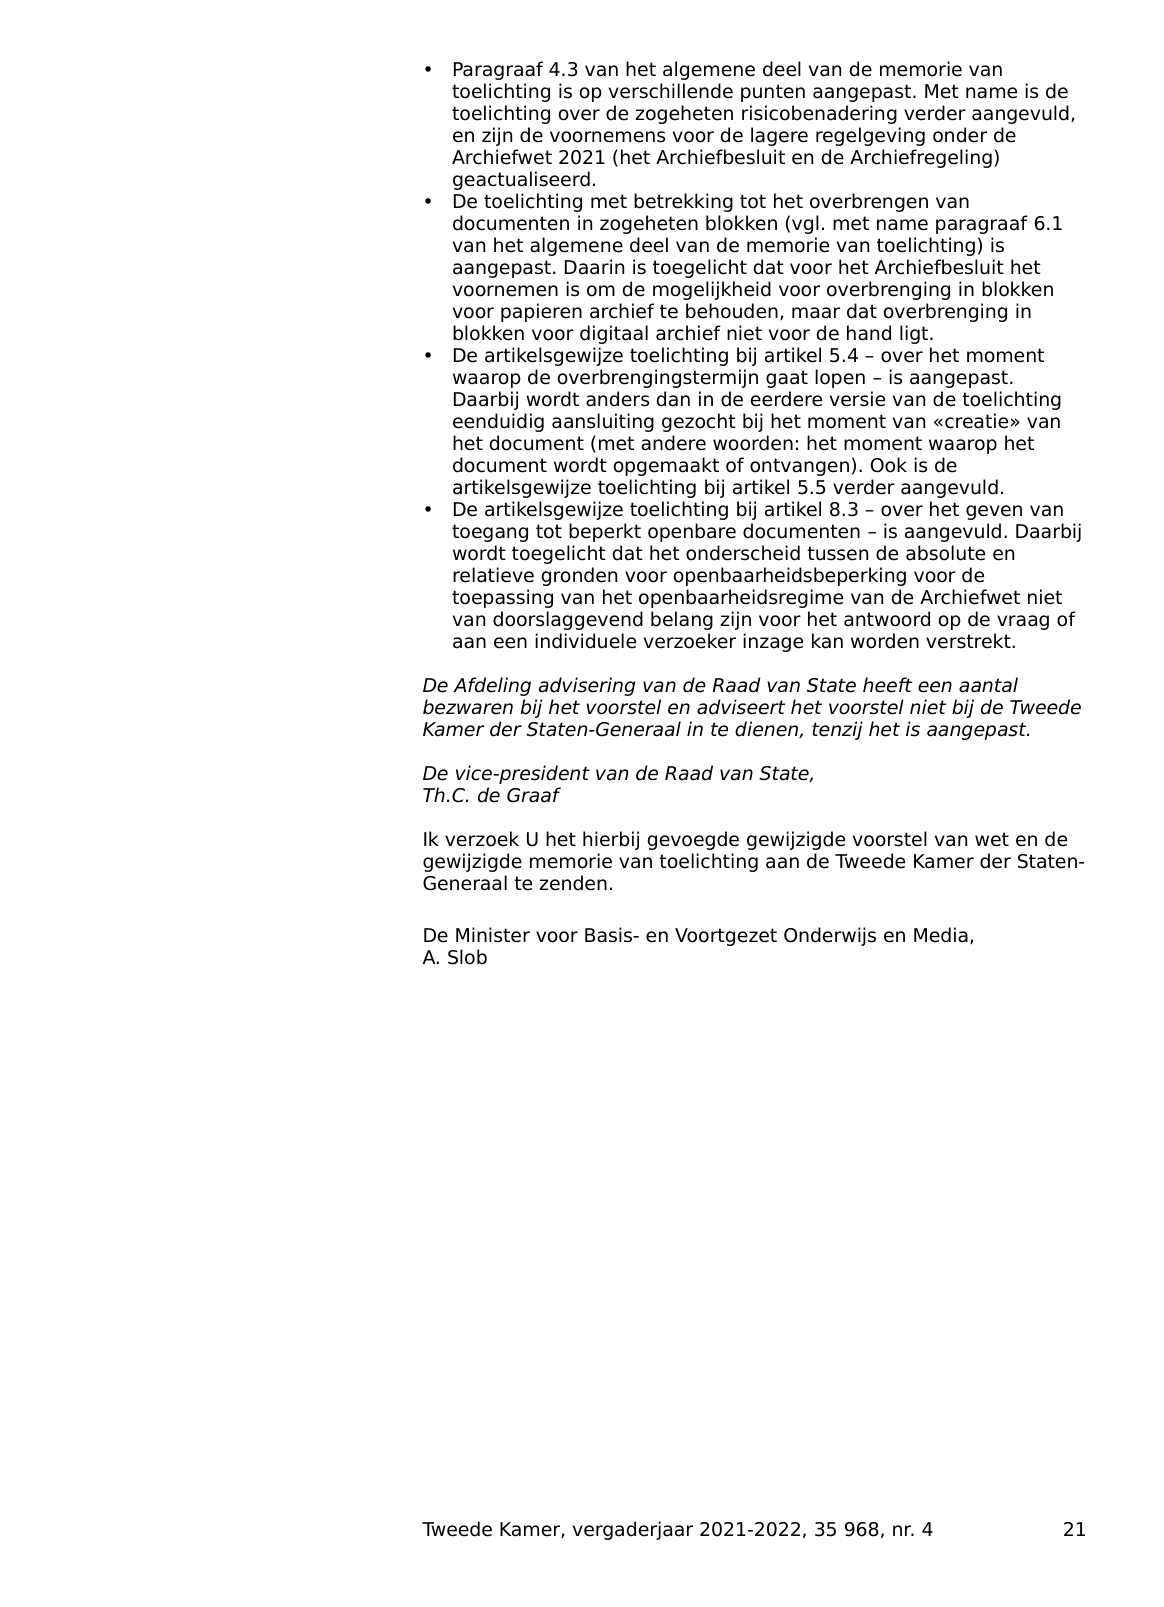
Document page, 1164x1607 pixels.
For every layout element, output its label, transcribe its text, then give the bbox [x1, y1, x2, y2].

text De vice-president van de Raad van State, [422, 763, 1087, 785]
text De Minister voor Basis- en Voortgezet Onderwijs en Media, A. Slob [422, 925, 1087, 969]
text De Afdeling advisering van de Raad van State heeft een aantal bezwaren bij het voorstel en adviseert het voorstel niet bij de Tweede Kamer der Staten-Generaal in te dienen, tenzij het is aangepast. [422, 675, 1087, 741]
text • De toelichting met betrekking tot het overbrengen van documenten in zogeheten blokken (vgl. met name paragraaf 6.1 van het algemene deel van de memorie van toelichting) is aangepast. Daarin is toegelicht dat voor het Archiefbesluit het voornemen is om de mogelijkheid voor overbrenging in blokken voor papieren archief te behouden, maar dat overbrenging in blokken voor digitaal archief niet voor de hand ligt. [422, 191, 1087, 345]
text Th.C. de Graaf [422, 785, 1087, 807]
text • De artikelsgewijze toelichting bij artikel 8.3 – over het geven van toegang tot beperkt openbare documenten – is aangevuld. Daarbij wordt toegelicht dat het onderscheid tussen de absolute en relatieve gronden voor openbaarheidsbeperking voor de toepassing van het openbaarheidsregime van de Archiefwet niet van doorslaggevend belang zijn voor het antwoord op de vraag of aan een individuele verzoeker inzage kan worden verstrekt. [422, 499, 1087, 652]
text • De artikelsgewijze toelichting bij artikel 5.4 – over het moment waarop de overbrengingstermijn gaat lopen – is aangepast. Daarbij wordt anders dan in de eerdere versie van de toelichting eenduidig aansluiting gezocht bij het moment van «creatie» van het document (met andere woorden: het moment waarop het document wordt opgemaakt of ontvangen). Ook is de artikelsgewijze toelichting bij artikel 5.5 verder aangevuld. [422, 345, 1087, 499]
text Ik verzoek U het hierbij gevoegde gewijzigde voorstel van wet en de gewijzigde memorie van toelichting aan de Tweede Kamer der Staten-Generaal te zenden. [422, 829, 1087, 895]
text • Paragraaf 4.3 van het algemene deel van de memorie van toelichting is op verschillende punten aangepast. Met name is de toelichting over de zogeheten risicobenadering verder aangevuld, en zijn de voornemens voor de lagere regelgeving onder de Archiefwet 2021 (het Archiefbesluit en de Archiefregeling) geactualiseerd. [422, 59, 1087, 191]
